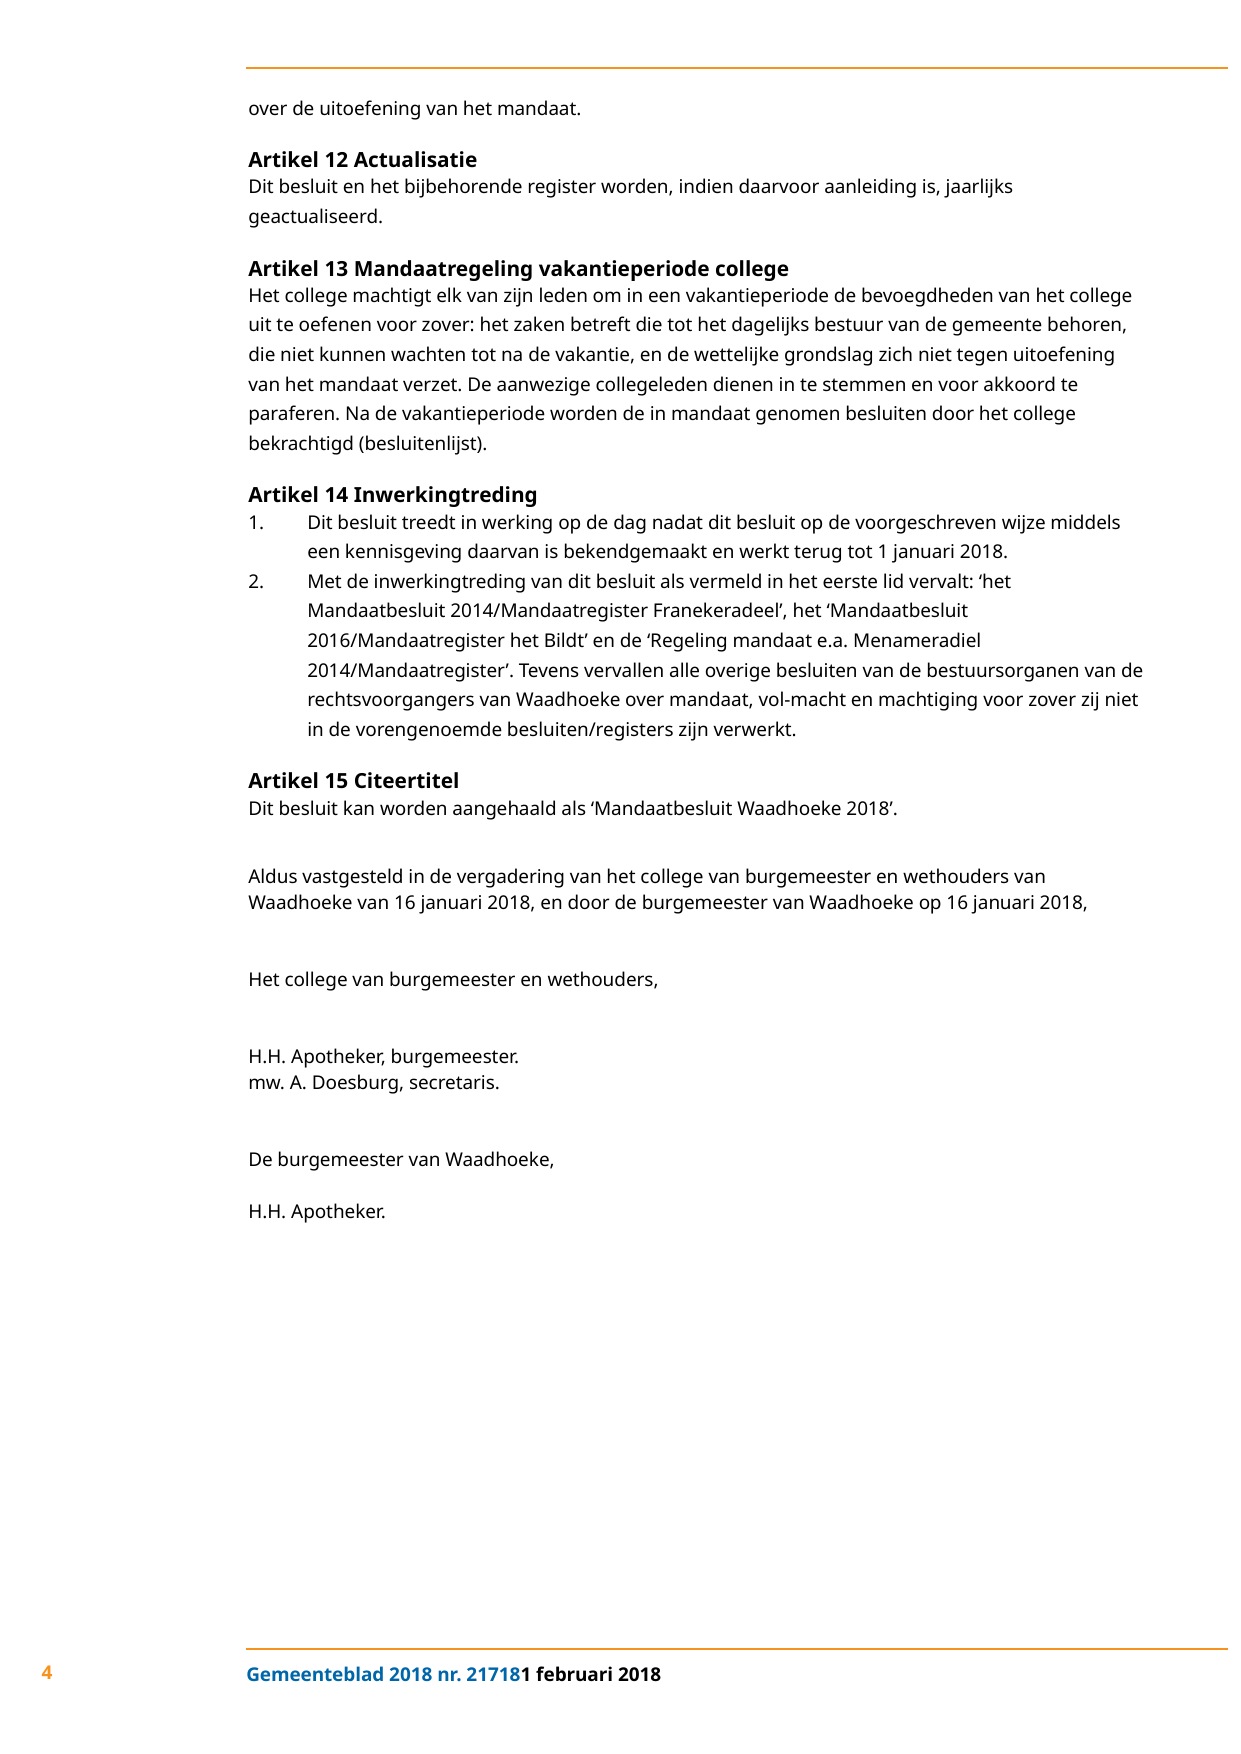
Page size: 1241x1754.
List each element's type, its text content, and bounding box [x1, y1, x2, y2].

text Artikel 14 Inwerkingtreding [248, 480, 1152, 509]
text Artikel 15 Citeertitel [248, 766, 1152, 795]
list Met de inwerkingtreding van dit besluit als vermeld in het eerste lid vervalt: ‘het Mandaatbesluit 2014/Mandaatregister Franekeradeel’, het ‘Mandaatbesluit 2016/Mandaatregister het Bildt’ en de ‘Regeling mandaat e.a. Menameradiel 2014/Mandaatregister’. Tevens vervallen alle overige besluiten van de bestuursorganen van de rechtsvoorgangers van Waadhoeke over mandaat, vol-macht en machtiging voor zover zij niet in de vorengenoemde besluiten/registers zijn verwerkt. [248, 568, 1152, 742]
list Dit besluit treedt in werking op de dag nadat dit besluit op de voorgeschreven wijze middels een kennisgeving daarvan is bekendgemaakt en werkt terug tot 1 januari 2018. [248, 509, 1152, 564]
text H.H. Apotheker, burgemeester. [248, 1044, 1152, 1069]
text over de uitoefening van het mandaat. [248, 95, 1152, 121]
text Artikel 13 Mandaatregeling vakantieperiode college [248, 254, 1152, 282]
text Het college machtigt elk van zijn leden om in een vakantieperiode de bevoegdheden van het college uit te oefenen voor zover: het zaken betreft die tot het dagelijks bestuur van de gemeente behoren, die niet kunnen wachten tot na de vakantie, en de wettelijke grondslag zich niet tegen uitoefening van het mandaat verzet. De aanwezige collegeleden dienen in te stemmen en voor akkoord te paraferen. Na de vakantieperiode worden de in mandaat genomen besluiten door het college bekrachtigd (besluitenlijst). [248, 282, 1152, 456]
text De burgemeester van Waadhoeke, [248, 1147, 1152, 1172]
text Dit besluit kan worden aangehaald als ‘Mandaatbesluit Waadhoeke 2018’. [248, 795, 1152, 821]
text mw. A. Doesburg, secretaris. [248, 1069, 1152, 1095]
text Dit besluit en het bijbehorende register worden, indien daarvoor aanleiding is, jaarlijks geactualiseerd. [248, 174, 1152, 229]
text Artikel 12 Actualisatie [248, 145, 1152, 174]
picture [41, 47, 231, 172]
text Aldus vastgesteld in de vergadering van het college van burgemeester en wethouders van Waadhoeke van 16 januari 2018, en door de burgemeester van Waadhoeke op 16 januari 2018, [248, 864, 1152, 915]
text H.H. Apotheker. [248, 1198, 1152, 1224]
text Het college van burgemeester en wethouders, [248, 967, 1152, 992]
